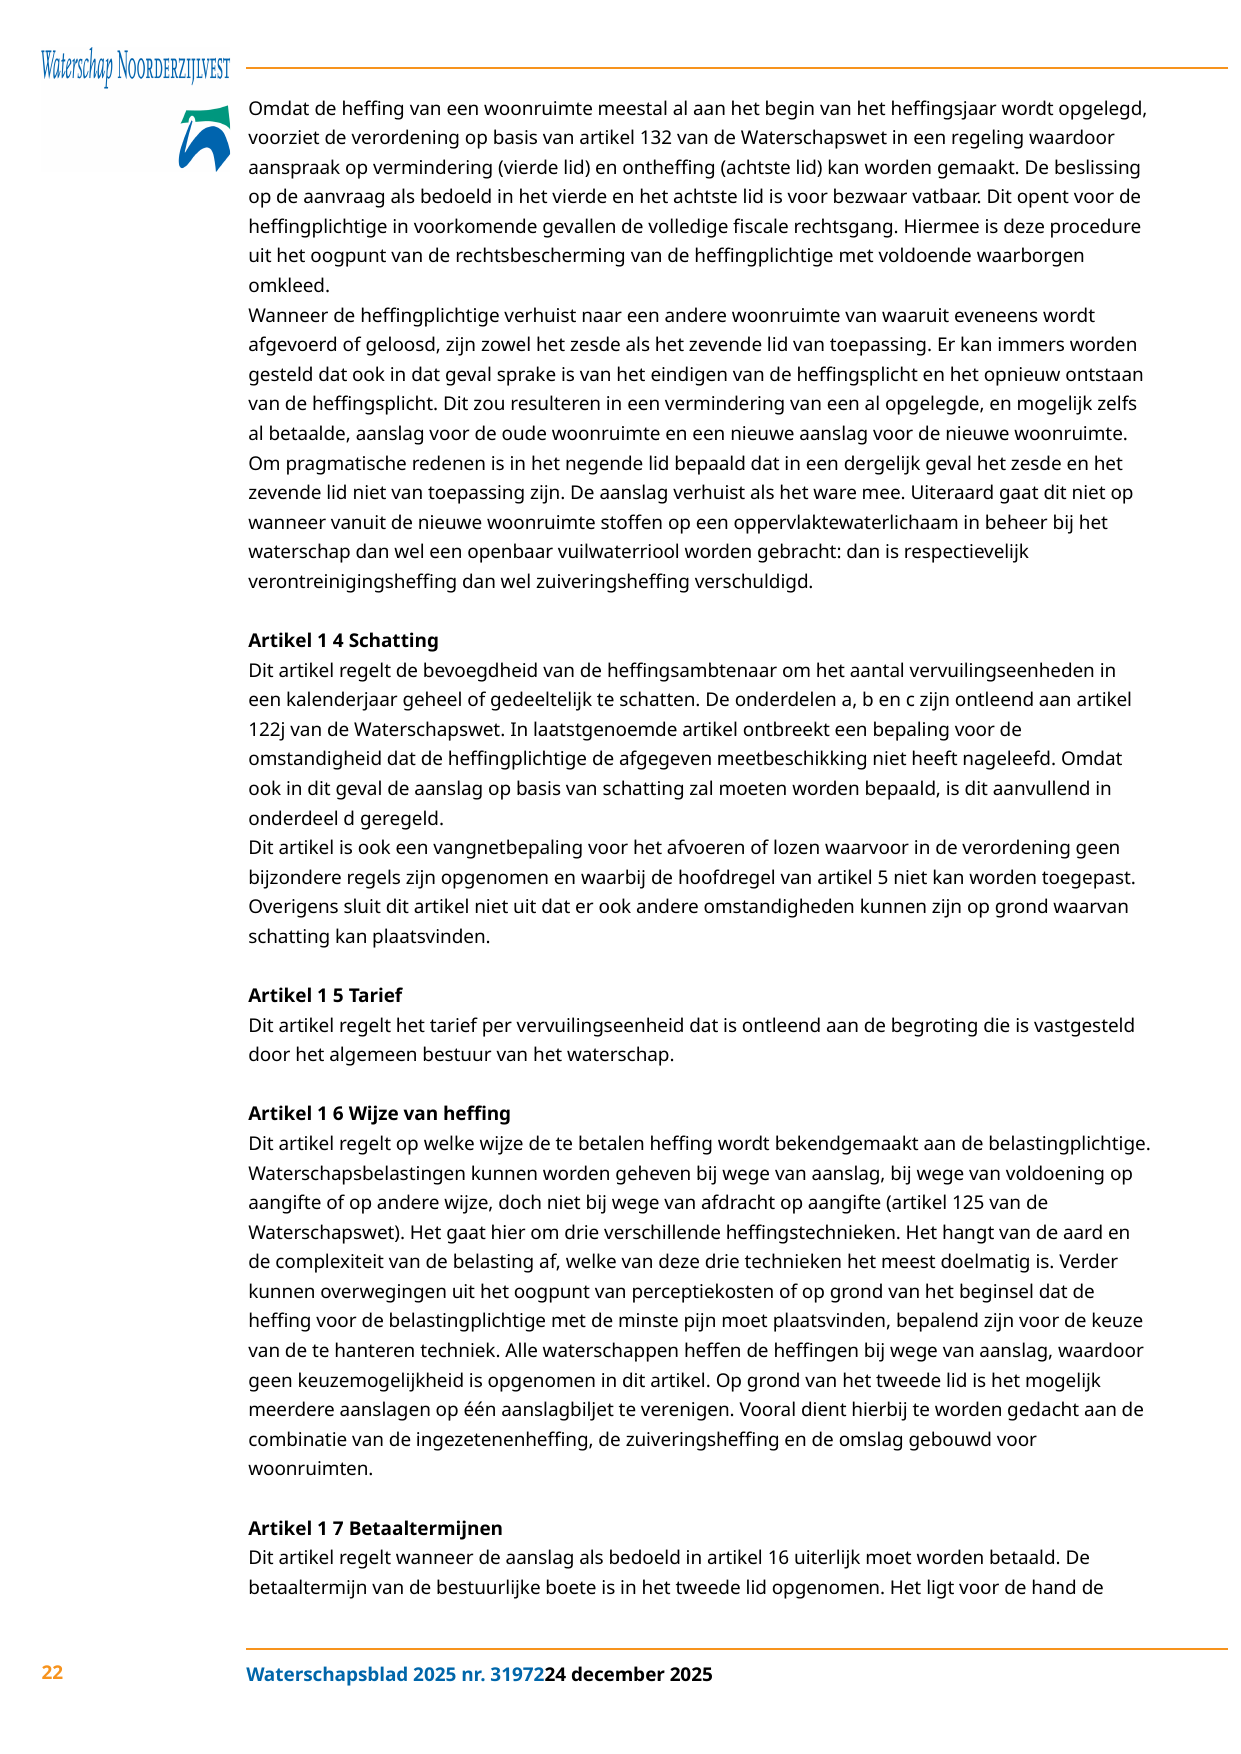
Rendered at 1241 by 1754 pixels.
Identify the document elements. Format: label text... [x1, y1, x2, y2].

text Dit artikel regelt het tarief per vervuilingseenheid dat is ontleend aan de begroting die is vastgesteld door het algemeen bestuur van het waterschap. [248, 1012, 1152, 1067]
text Dit artikel regelt op welke wijze de te betalen heffing wordt bekendgemaakt aan de belastingplichtige. Waterschapsbelastingen kunnen worden geheven bij wege van aanslag, bij wege van voldoening op aangifte of op andere wijze, doch niet bij wege van afdracht op aangifte (artikel 125 van de Waterschapswet). Het gaat hier om drie verschillende heffingstechnieken. Het hangt van de aard en de complexiteit van de belasting af, welke van deze drie technieken het meest doelmatig is. Verder kunnen overwegingen uit het oogpunt van perceptiekosten of op grond van het beginsel dat de heffing voor de belastingplichtige met de minste pijn moet plaatsvinden, bepalend zijn voor de keuze van de te hanteren techniek. Alle waterschappen heffen de heffingen bij wege van aanslag, waardoor geen keuzemogelijkheid is opgenomen in dit artikel. Op grond van het tweede lid is het mogelijk meerdere aanslagen op één aanslagbiljet te verenigen. Vooral dient hierbij te worden gedacht aan de combinatie van de ingezetenenheffing, de zuiveringsheffing en de omslag gebouwd voor woonruimten. [248, 1130, 1152, 1481]
text Artikel 1 7 Betaaltermijnen [248, 1515, 1152, 1541]
text Wanneer de heffingplichtige verhuist naar een andere woonruimte van waaruit eveneens wordt afgevoerd of geloosd, zijn zowel het zesde als het zevende lid van toepassing. Er kan immers worden gesteld dat ook in dat geval sprake is van het eindigen van de heffingsplicht en het opnieuw ontstaan van de heffingsplicht. Dit zou resulteren in een vermindering van een al opgelegde, en mogelijk zelfs al betaalde, aanslag voor de oude woonruimte en een nieuwe aanslag voor de nieuwe woonruimte. Om pragmatische redenen is in het negende lid bepaald dat in een dergelijk geval het zesde en het zevende lid niet van toepassing zijn. De aanslag verhuist als het ware mee. Uiteraard gaat dit niet op wanneer vanuit de nieuwe woonruimte stoffen op een oppervlaktewaterlichaam in beheer bij het waterschap dan wel een openbaar vuilwaterriool worden gebracht: dan is respectievelijk verontreinigingsheffing dan wel zuiveringsheffing verschuldigd. [248, 302, 1152, 594]
text Dit artikel is ook een vangnetbepaling voor het afvoeren of lozen waarvoor in de verordening geen bijzondere regels zijn opgenomen en waarbij de hoofdregel van artikel 5 niet kan worden toegepast. [248, 834, 1152, 890]
text Artikel 1 6 Wijze van heffing [248, 1101, 1152, 1126]
text Artikel 1 5 Tarief [248, 982, 1152, 1008]
text Dit artikel regelt de bevoegdheid van de heffingsambtenaar om het aantal vervuilingseenheden in een kalenderjaar geheel of gedeeltelijk te schatten. De onderdelen a, b en c zijn ontleend aan artikel 122j van de Waterschapswet. In laatstgenoemde artikel ontbreekt een bepaling voor de omstandigheid dat de heffingplichtige de afgegeven meetbeschikking niet heeft nageleefd. Omdat ook in dit geval de aanslag op basis van schatting zal moeten worden bepaald, is dit aanvullend in onderdeel d geregeld. [248, 657, 1152, 831]
picture [41, 47, 231, 172]
text Artikel 1 4 Schatting [248, 627, 1152, 653]
text Overigens sluit dit artikel niet uit dat er ook andere omstandigheden kunnen zijn op grond waarvan schatting kan plaatsvinden. [248, 893, 1152, 949]
text Dit artikel regelt wanneer de aanslag als bedoeld in artikel 16 uiterlijk moet worden betaald. De betaaltermijn van de bestuurlijke boete is in het tweede lid opgenomen. Het ligt voor de hand de [248, 1544, 1152, 1600]
text Omdat de heffing van een woonruimte meestal al aan het begin van het heffingsjaar wordt opgelegd, voorziet de verordening op basis van artikel 132 van de Waterschapswet in een regeling waardoor aanspraak op vermindering (vierde lid) en ontheffing (achtste lid) kan worden gemaakt. De beslissing op de aanvraag als bedoeld in het vierde en het achtste lid is voor bezwaar vatbaar. Dit opent voor de heffingplichtige in voorkomende gevallen de volledige fiscale rechtsgang. Hiermee is deze procedure uit het oogpunt van de rechtsbescherming van de heffingplichtige met voldoende waarborgen omkleed. [248, 95, 1152, 298]
